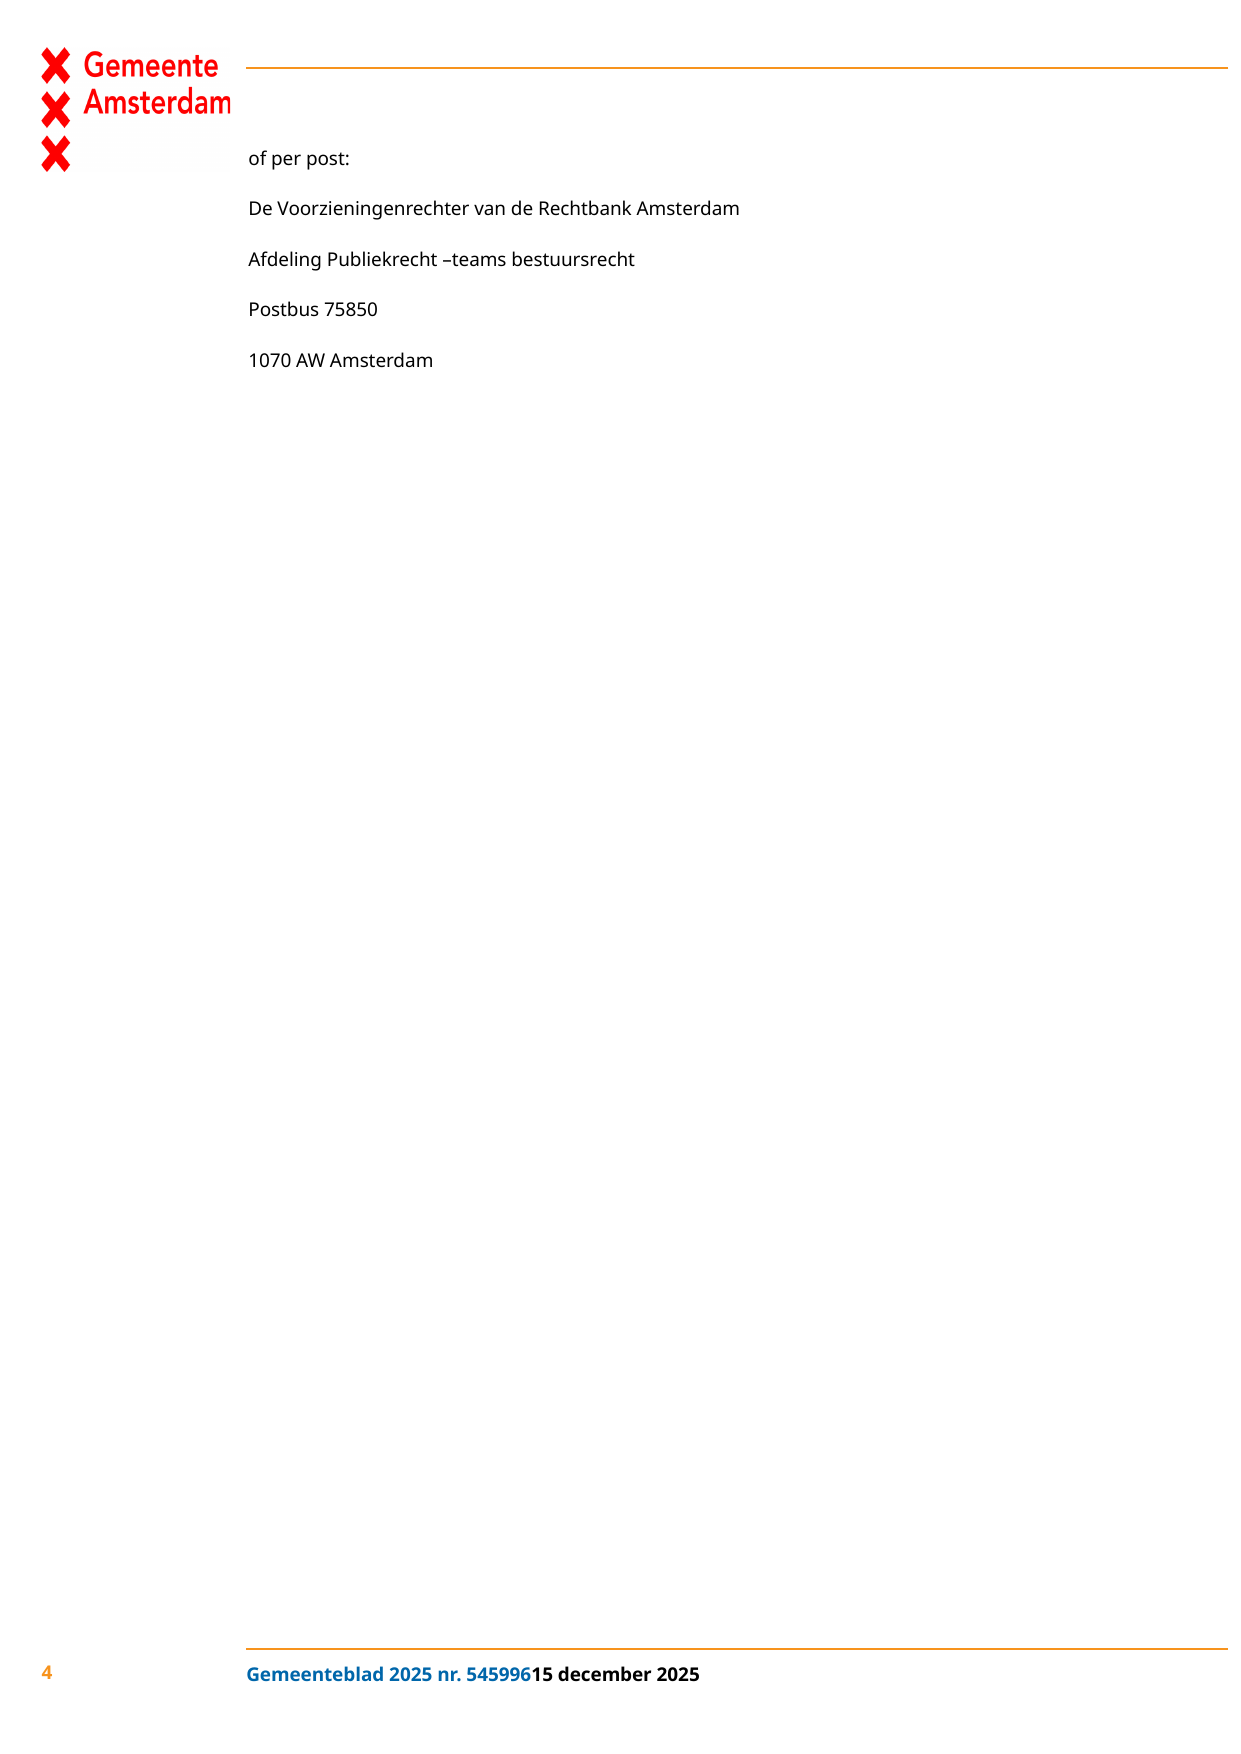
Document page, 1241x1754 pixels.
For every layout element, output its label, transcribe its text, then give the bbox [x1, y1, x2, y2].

text 1070 AW Amsterdam [248, 347, 1152, 373]
text De Voorzieningenrechter van de Rechtbank Amsterdam [248, 196, 1152, 221]
text Postbus 75850 [248, 296, 1152, 322]
picture [41, 47, 231, 172]
text Afdeling Publiekrecht –teams bestuursrecht [248, 246, 1152, 272]
text of per post: [248, 145, 1152, 171]
